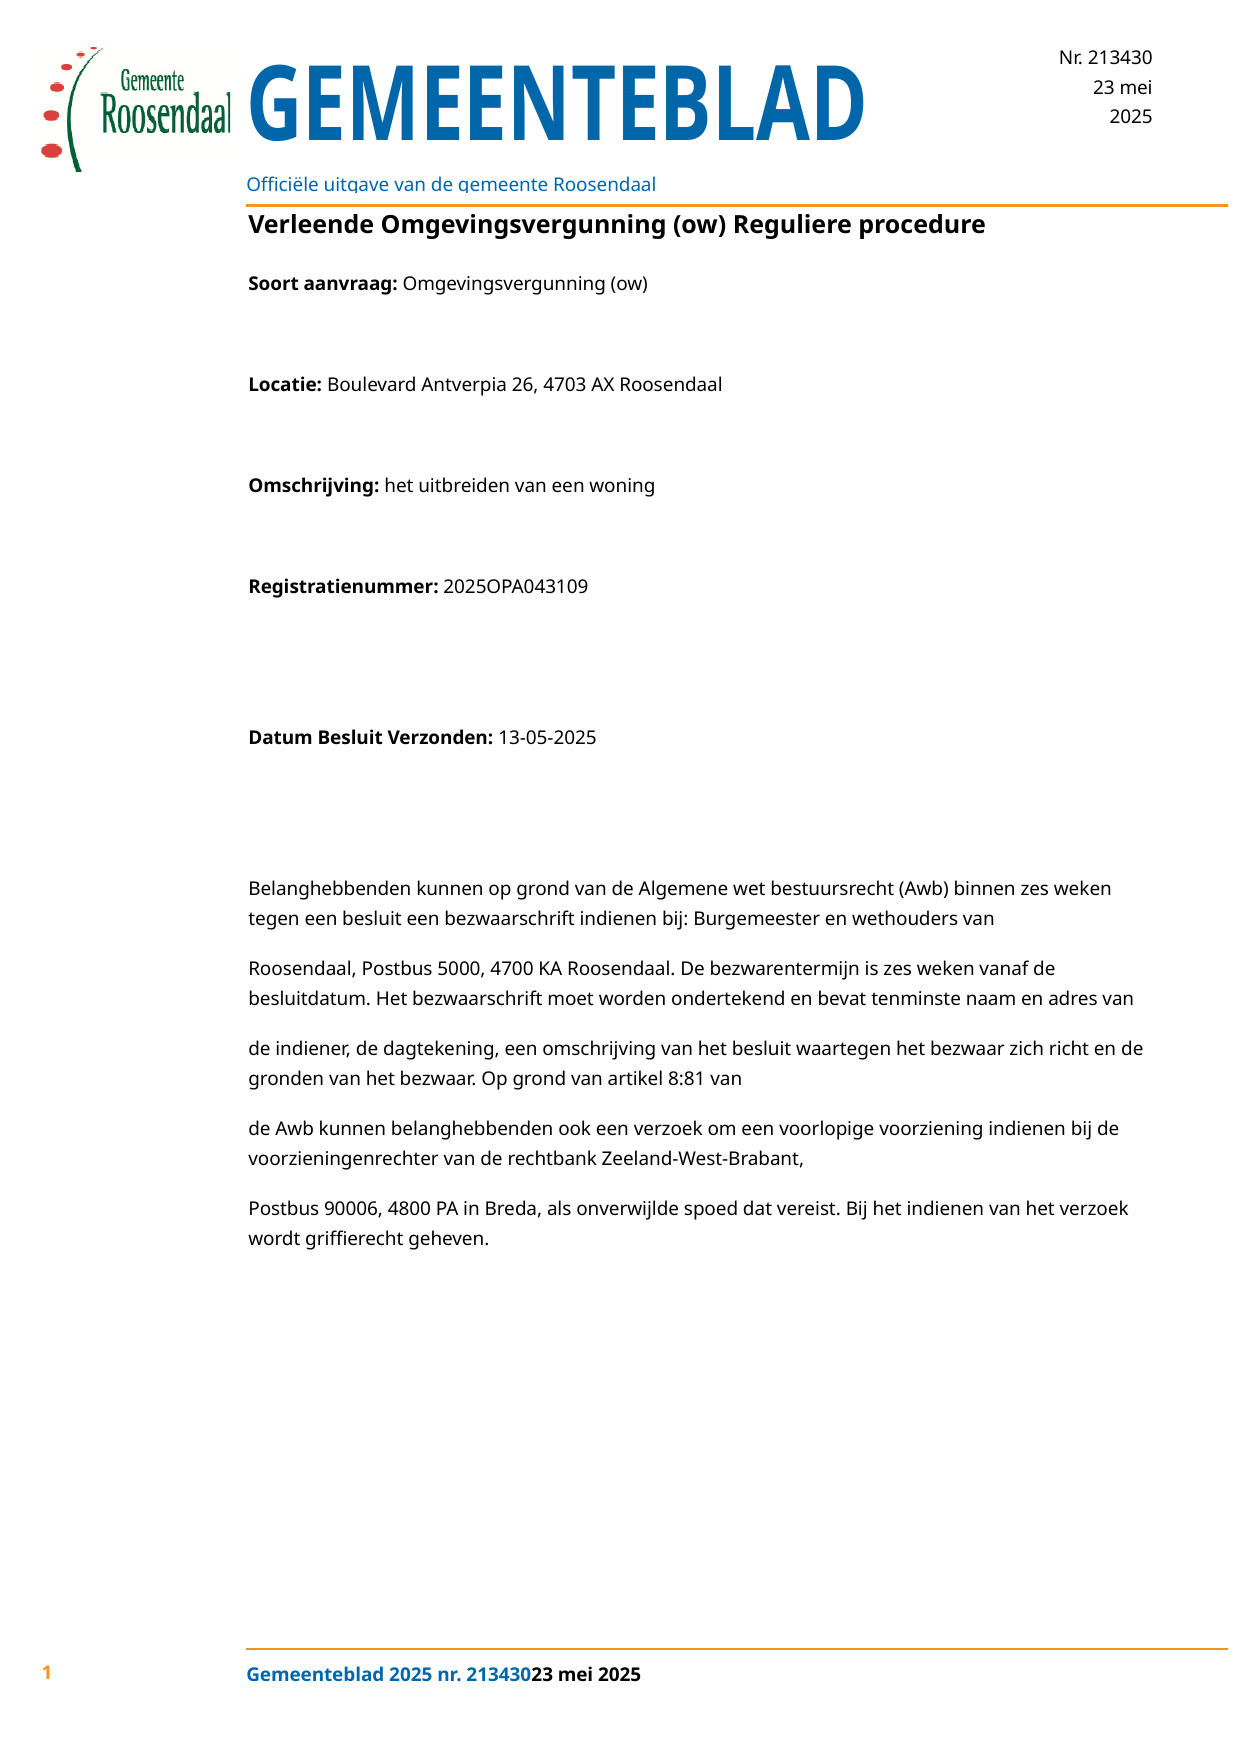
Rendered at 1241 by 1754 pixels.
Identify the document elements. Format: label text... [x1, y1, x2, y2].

text Belanghebbenden kunnen op grond van de Algemene wet bestuursrecht (Awb) binnen zes weken tegen een besluit een bezwaarschrift indienen bij: Burgemeester en wethouders van [248, 875, 1152, 931]
text Verleende Omgevingsvergunning (ow) Reguliere procedure [248, 207, 1152, 241]
picture [41, 47, 231, 172]
text Soort aanvraag: Omgevingsvergunning (ow) [248, 270, 1152, 296]
text Datum Besluit Verzonden: 13-05-2025 [248, 724, 1152, 750]
text de indiener, de dagtekening, een omschrijving van het besluit waartegen het bezwaar zich richt en de gronden van het bezwaar. Op grond van artikel 8:81 van [248, 1035, 1152, 1091]
text Postbus 90006, 4800 PA in Breda, als onverwijlde spoed dat vereist. Bij het indienen van het verzoek wordt griffierecht geheven. [248, 1195, 1152, 1251]
text de Awb kunnen belanghebbenden ook een verzoek om een voorlopige voorziening indienen bij de voorzieningenrechter van de rechtbank Zeeland-West-Brabant, [248, 1115, 1152, 1171]
text Registratienummer: 2025OPA043109 [248, 573, 1152, 598]
text Roosendaal, Postbus 5000, 4700 KA Roosendaal. De bezwarentermijn is zes weken vanaf de besluitdatum. Het bezwaarschrift moet worden ondertekend en bevat tenminste naam en adres van [248, 955, 1152, 1011]
text Locatie: Boulevard Antverpia 26, 4703 AX Roosendaal [248, 371, 1152, 397]
text Omschrijving: het uitbreiden van een woning [248, 472, 1152, 498]
